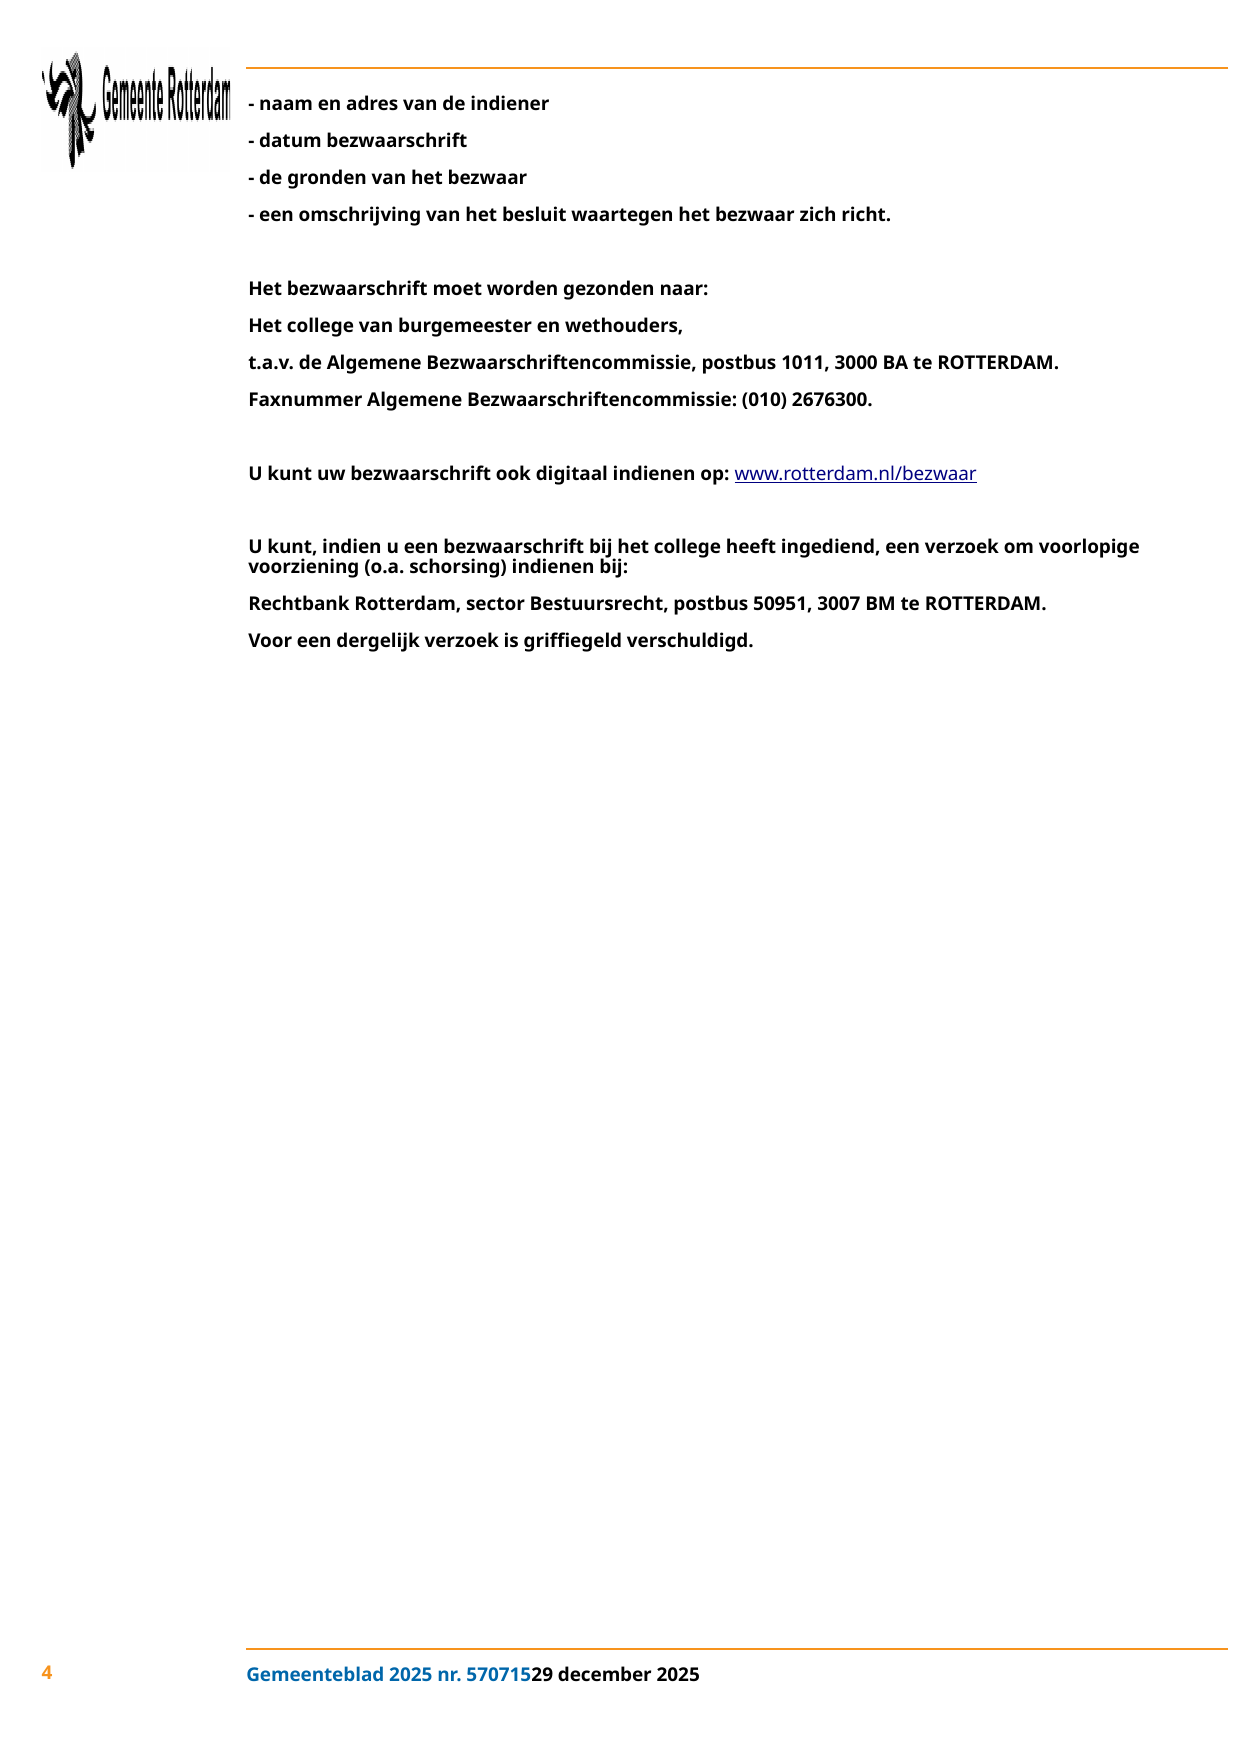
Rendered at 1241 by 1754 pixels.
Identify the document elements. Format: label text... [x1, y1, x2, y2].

text Het bezwaarschrift moet worden gezonden naar: [248, 280, 1152, 299]
text Rechtbank Rotterdam, sector Bestuursrecht, postbus 50951, 3007 BM te ROTTERDAM. [248, 595, 1152, 614]
text - een omschrijving van het besluit waartegen het bezwaar zich richt. [248, 206, 1152, 225]
text Het college van burgemeester en wethouders, [248, 317, 1152, 336]
text U kunt uw bezwaarschrift ook digitaal indienen op: www.rotterdam.nl/bezwaar [248, 464, 1152, 484]
text - de gronden van het bezwaar [248, 169, 1152, 188]
text - naam en adres van de indiener [248, 95, 1152, 114]
picture [41, 47, 231, 172]
text - datum bezwaarschrift [248, 132, 1152, 151]
text U kunt, indien u een bezwaarschrift bij het college heeft ingediend, een verzoek om voorlopige voorziening (o.a. schorsing) indienen bij: [248, 538, 1152, 577]
text t.a.v. de Algemene Bezwaarschriftencommissie, postbus 1011, 3000 BA te ROTTERDAM. [248, 354, 1152, 373]
text Voor een dergelijk verzoek is griffiegeld verschuldigd. [248, 632, 1152, 651]
text Faxnummer Algemene Bezwaarschriftencommissie: (010) 2676300. [248, 391, 1152, 410]
